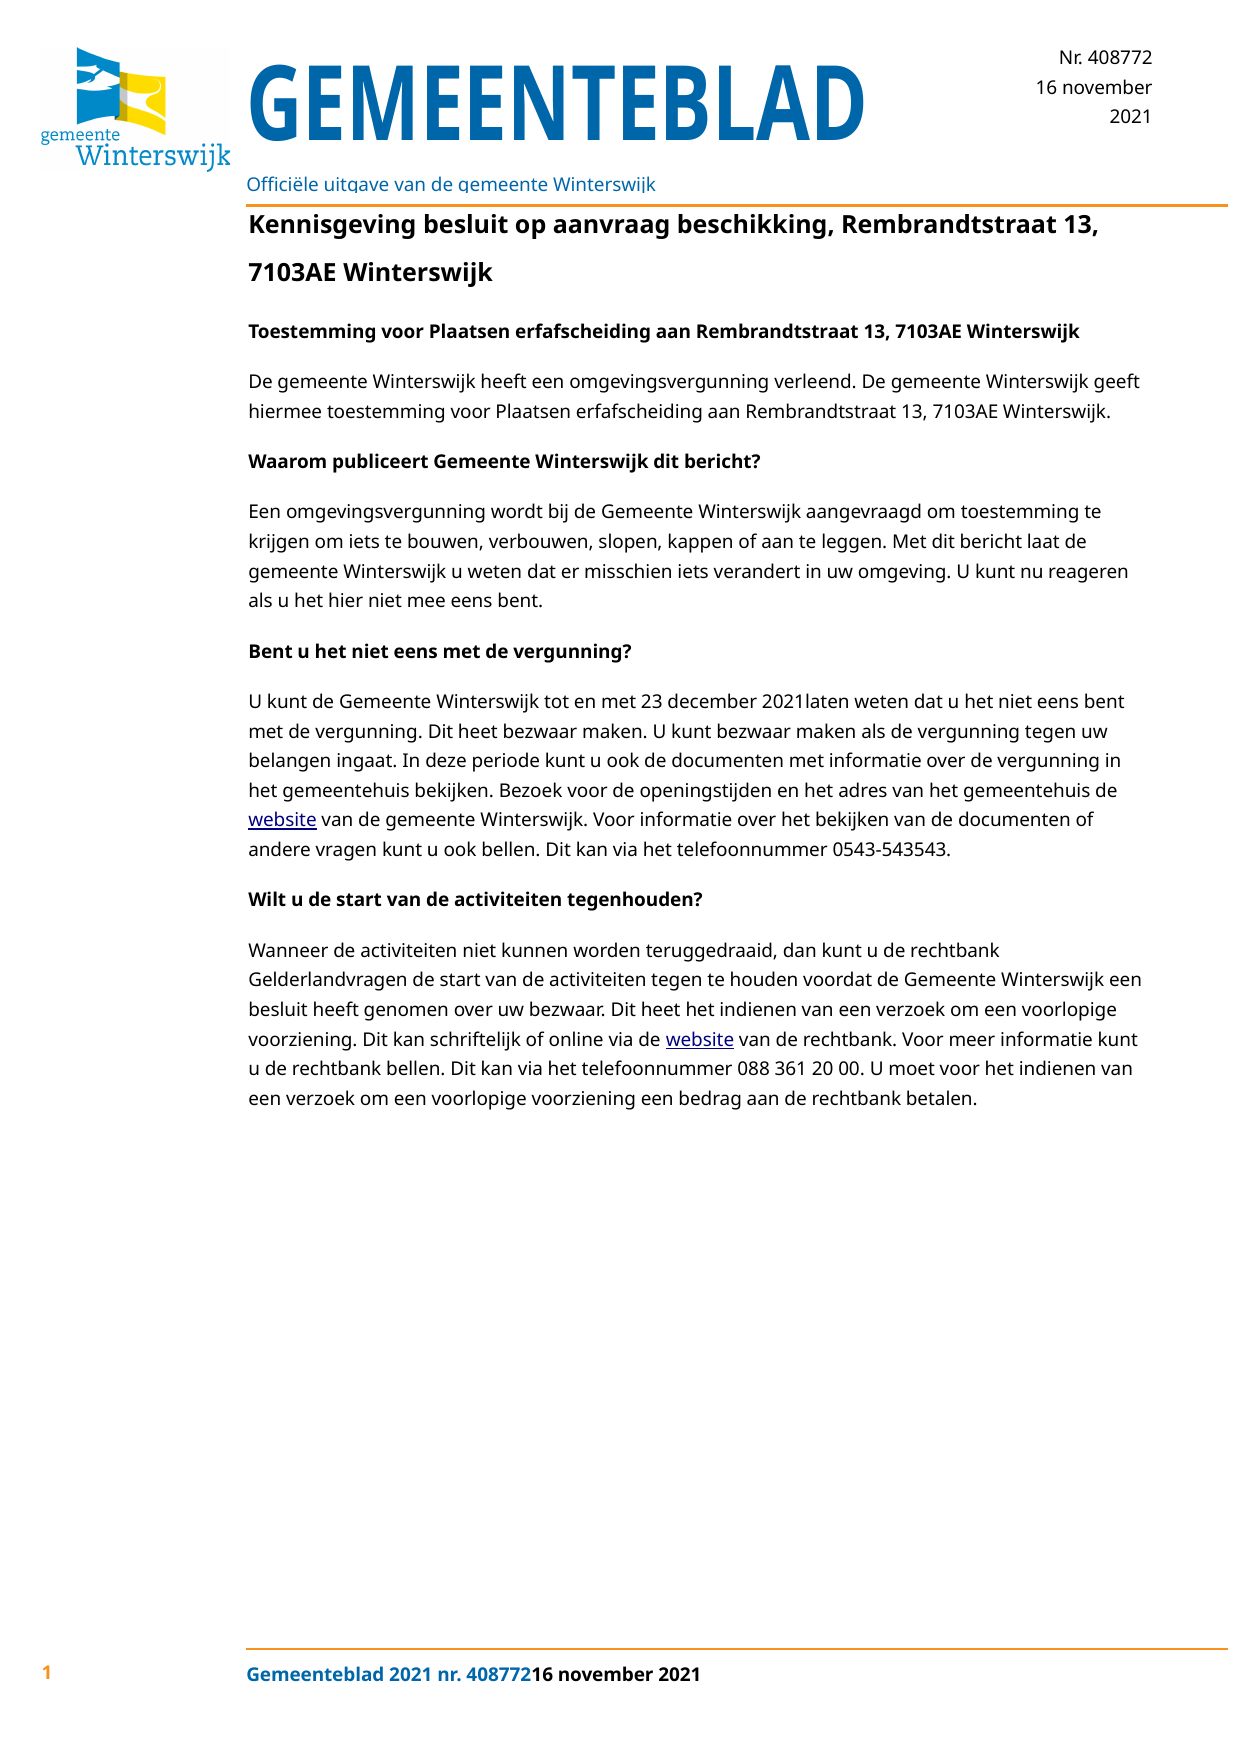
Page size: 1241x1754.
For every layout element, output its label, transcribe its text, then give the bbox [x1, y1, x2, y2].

text Waarom publiceert Gemeente Winterswijk dit bericht? [248, 448, 1152, 474]
text De gemeente Winterswijk heeft een omgevingsvergunning verleend. De gemeente Winterswijk geeft hiermee toestemming voor Plaatsen erfafscheiding aan Rembrandtstraat 13, 7103AE Winterswijk. [248, 368, 1152, 424]
text Bent u het niet eens met de vergunning? [248, 638, 1152, 664]
text Wilt u de start van de activiteiten tegenhouden? [248, 887, 1152, 912]
text Kennisgeving besluit op aanvraag beschikking, Rembrandtstraat 13, 7103AE Winterswijk [248, 207, 1152, 288]
text Een omgevingsvergunning wordt bij de Gemeente Winterswijk aangevraagd om toestemming te krijgen om iets te bouwen, verbouwen, slopen, kappen of aan te leggen. Met dit bericht laat de gemeente Winterswijk u weten dat er misschien iets verandert in uw omgeving. U kunt nu reageren als u het hier niet mee eens bent. [248, 499, 1152, 613]
text Wanneer de activiteiten niet kunnen worden teruggedraaid, dan kunt u de rechtbank Gelderlandvragen de start van de activiteiten tegen te houden voordat de Gemeente Winterswijk een besluit heeft genomen over uw bezwaar. Dit heet het indienen van een verzoek om een voorlopige voorziening. Dit kan schriftelijk of online via de website van de rechtbank. Voor meer informatie kunt u de rechtbank bellen. Dit kan via het telefoonnummer 088 361 20 00. U moet voor het indienen van een verzoek om een voorlopige voorziening een bedrag aan de rechtbank betalen. [248, 937, 1152, 1111]
text Toestemming voor Plaatsen erfafscheiding aan Rembrandtstraat 13, 7103AE Winterswijk [248, 318, 1152, 344]
text U kunt de Gemeente Winterswijk tot en met 23 december 2021laten weten dat u het niet eens bent met de vergunning. Dit heet bezwaar maken. U kunt bezwaar maken als de vergunning tegen uw belangen ingaat. In deze periode kunt u ook de documenten met informatie over de vergunning in het gemeentehuis bekijken. Bezoek voor de openingstijden en het adres van het gemeentehuis de website van de gemeente Winterswijk. Voor informatie over het bekijken van de documenten of andere vragen kunt u ook bellen. Dit kan via het telefoonnummer 0543-543543. [248, 688, 1152, 862]
picture [41, 47, 231, 172]
picture [225, 153, 231, 162]
